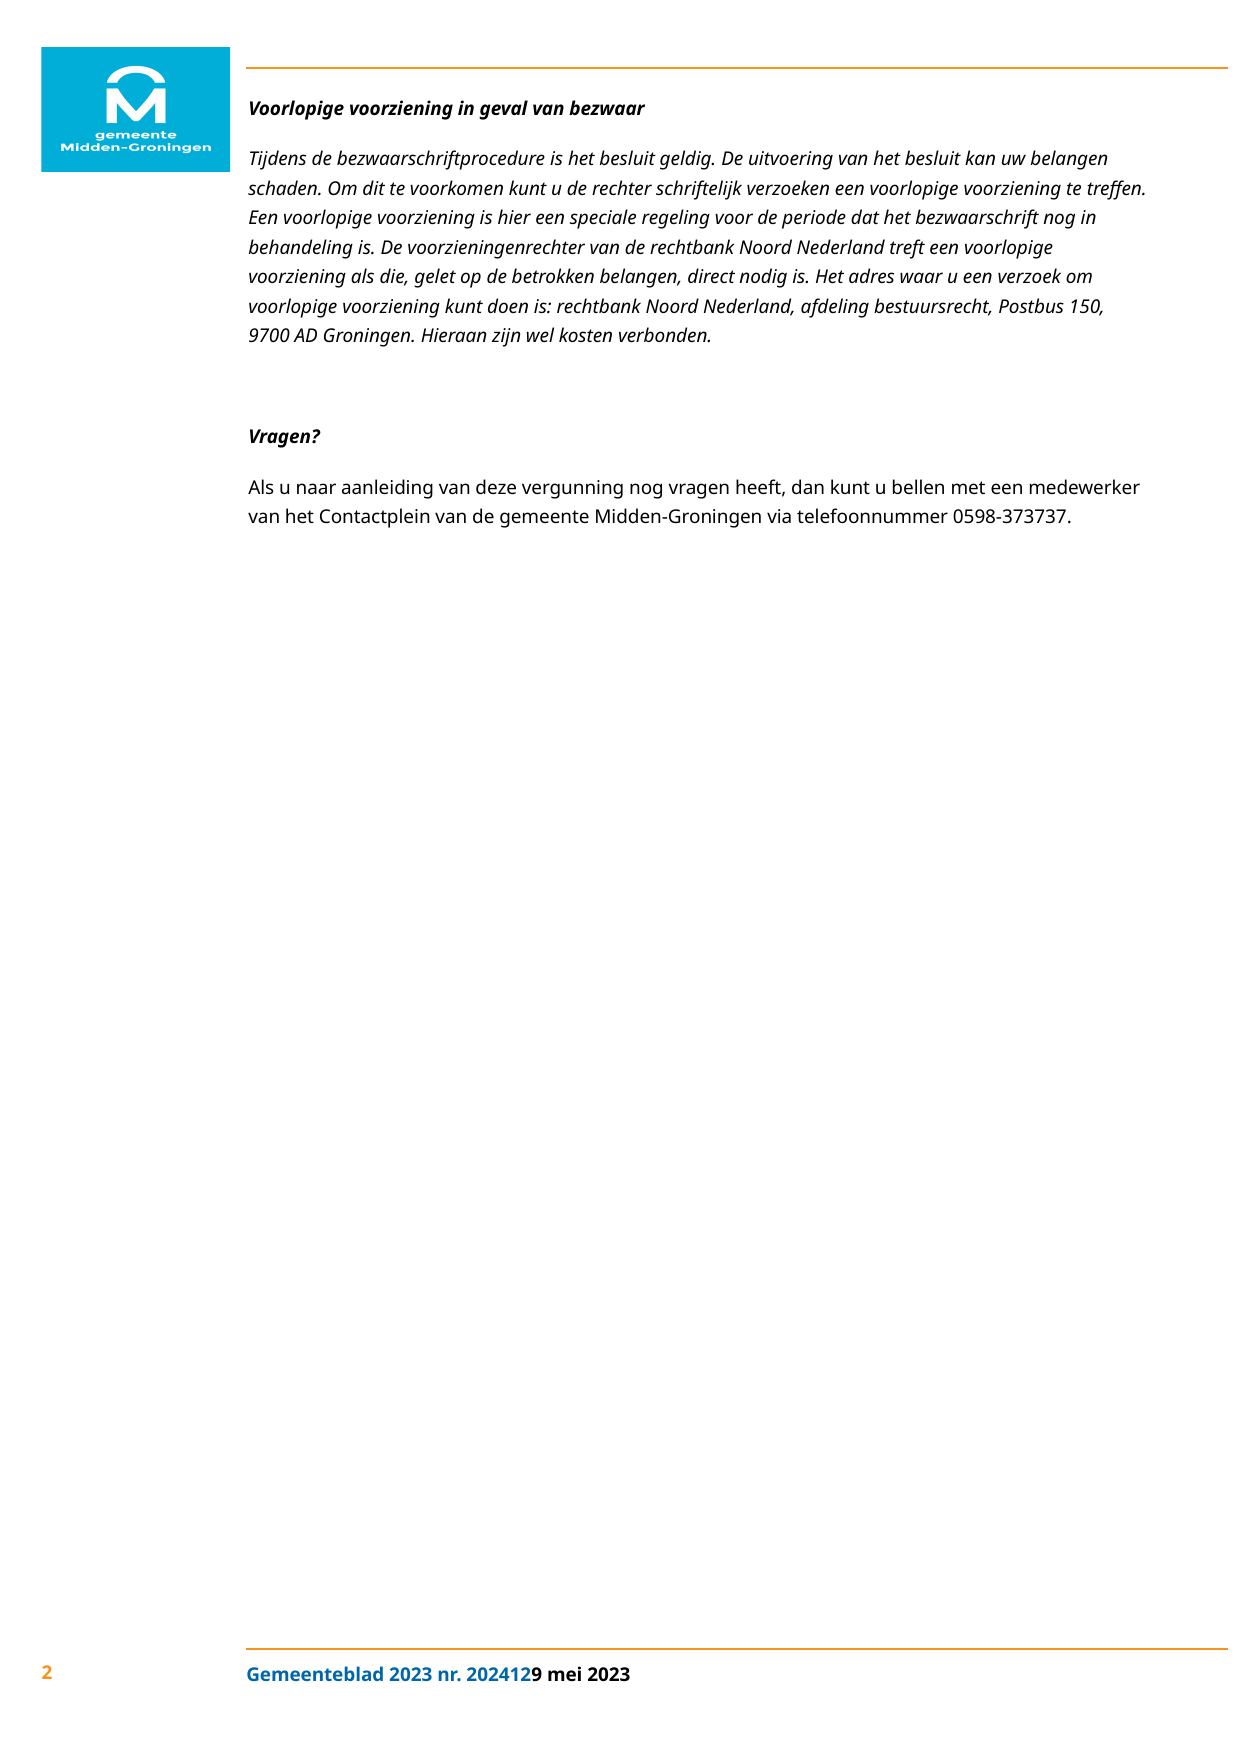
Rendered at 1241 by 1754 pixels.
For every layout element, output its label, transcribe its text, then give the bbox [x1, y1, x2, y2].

text Voorlopige voorziening in geval van bezwaar [248, 95, 1152, 121]
picture [107, 89, 165, 122]
picture [184, 146, 190, 153]
picture [108, 66, 164, 82]
text Tijdens de bezwaarschriftprocedure is het besluit geldig. De uitvoering van het besluit kan uw belangen schaden. Om dit te voorkomen kunt u de rechter schriftelijk verzoeken een voorlopige voorziening te treffen. Een voorlopige voorziening is hier een speciale regeling voor de periode dat het bezwaarschrift nog in behandeling is. De voorzieningenrechter van de rechtbank Noord Nederland treft een voorlopige voorziening als die, gelet op de betrokken belangen, direct nodig is. Het adres waar u een verzoek om voorlopige voorziening kunt doen is: rechtbank Noord Nederland, afdeling bestuursrecht, Postbus 150, 9700 AD Groningen. Hieraan zijn wel kosten verbonden. [248, 145, 1152, 348]
text Als u naar aanleiding van deze vergunning nog vragen heeft, dan kunt u bellen met een medewerker van het Contactplein van de gemeente Midden-Groningen via telefoonnummer 0598-373737. [248, 474, 1152, 529]
text Vragen? [248, 423, 1152, 449]
